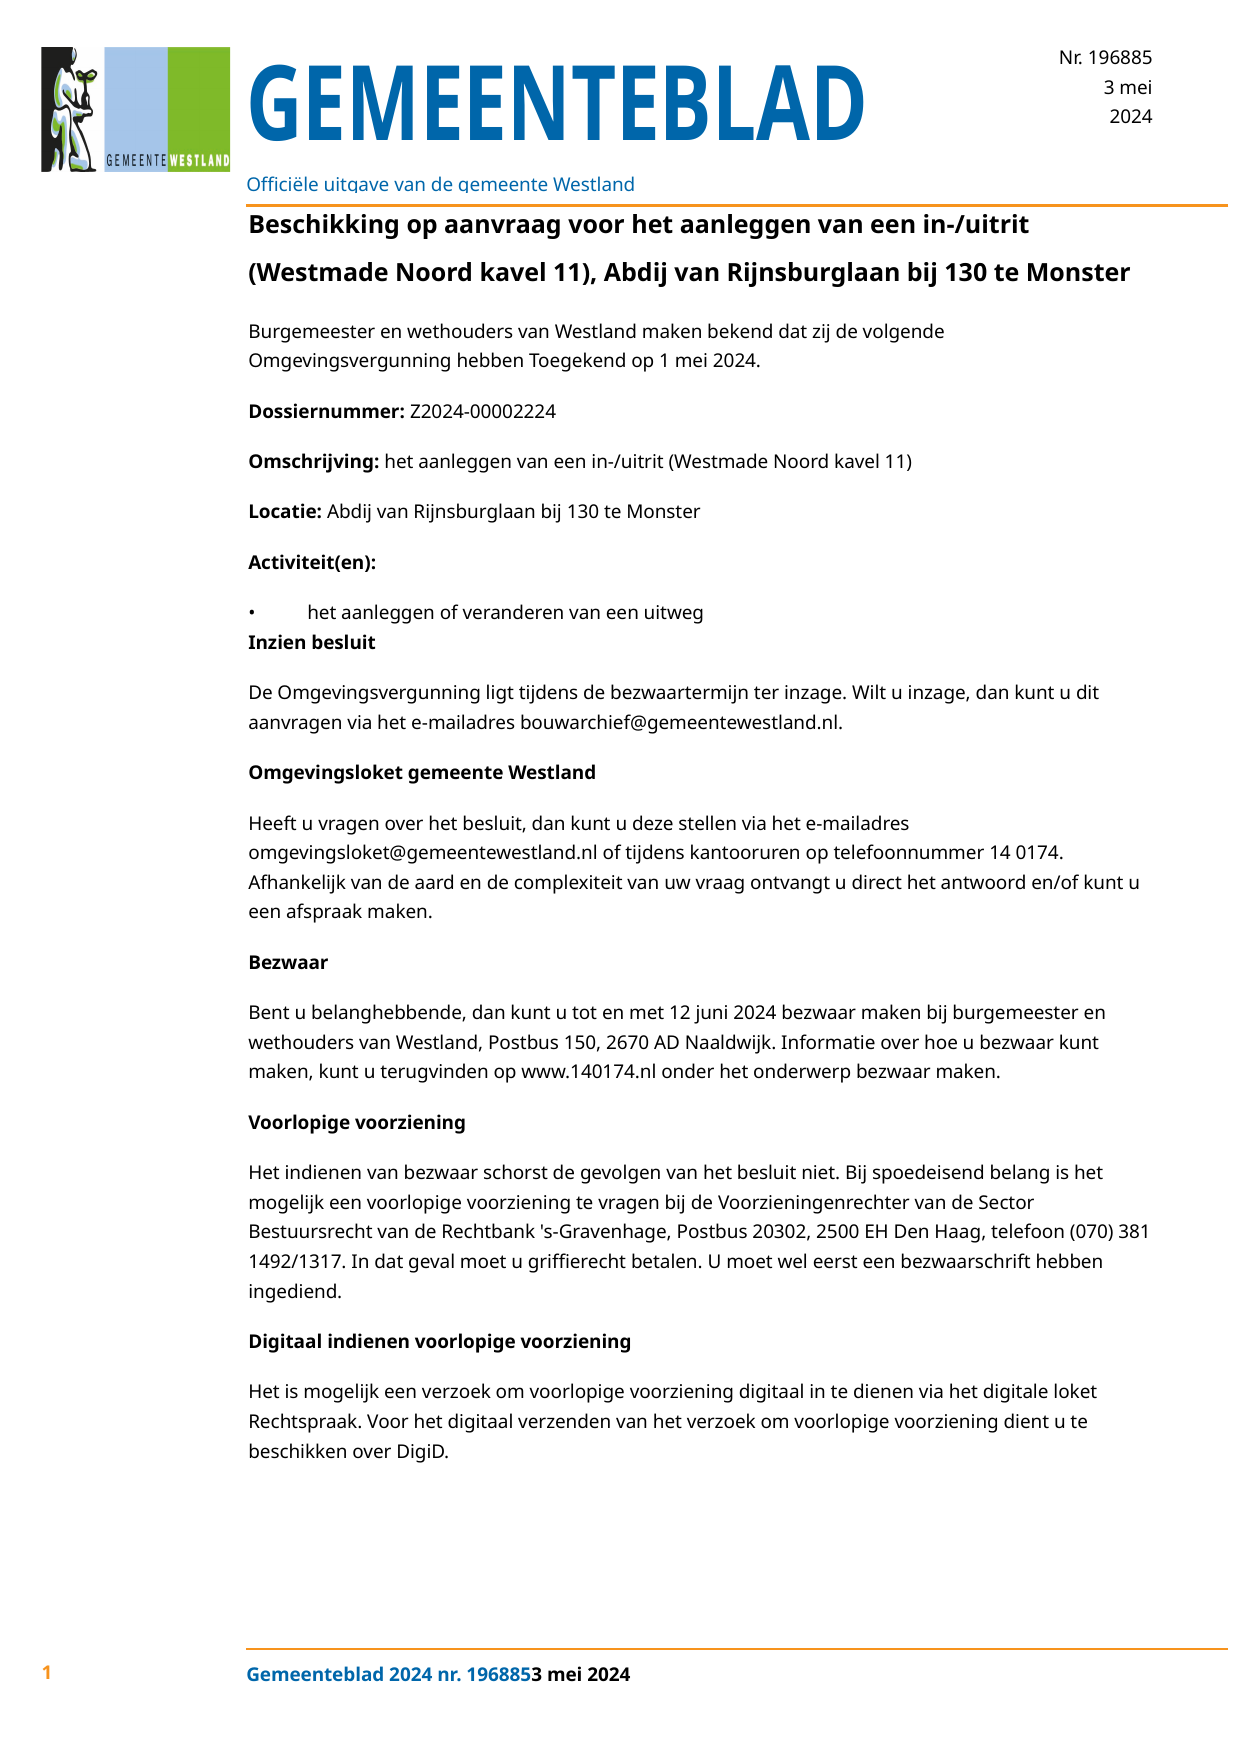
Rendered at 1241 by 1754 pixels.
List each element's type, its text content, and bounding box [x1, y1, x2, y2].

text Heeft u vragen over het besluit, dan kunt u deze stellen via het e-mailadres omgevingsloket@gemeentewestland.nl of tijdens kantooruren op telefoonnummer 14 0174. Afhankelijk van de aard en de complexiteit van uw vraag ontvangt u direct het antwoord en/of kunt u een afspraak maken. [248, 810, 1152, 924]
text Digitaal indienen voorlopige voorziening [248, 1328, 1152, 1354]
text Voorlopige voorziening [248, 1109, 1152, 1135]
text Locatie: Abdij van Rijnsburglaan bij 130 te Monster [248, 499, 1152, 524]
text Burgemeester en wethouders van Westland maken bekend dat zij de volgende Omgevingsvergunning hebben Toegekend op 1 mei 2024. [248, 318, 1152, 373]
text Bent u belanghebbende, dan kunt u tot en met 12 juni 2024 bezwaar maken bij burgemeester en wethouders van Westland, Postbus 150, 2670 AD Naaldwijk. Informatie over hoe u bezwaar kunt maken, kunt u terugvinden op www.140174.nl onder het onderwerp bezwaar maken. [248, 999, 1152, 1084]
text Dossiernummer: Z2024-00002224 [248, 398, 1152, 424]
text Bezwaar [248, 949, 1152, 975]
text Activiteit(en): [248, 549, 1152, 575]
picture [41, 47, 231, 172]
text Beschikking op aanvraag voor het aanleggen van een in-/uitrit (Westmade Noord kavel 11), Abdij van Rijnsburglaan bij 130 te Monster [248, 207, 1152, 288]
text De Omgevingsvergunning ligt tijdens de bezwaartermijn ter inzage. Wilt u inzage, dan kunt u dit aanvragen via het e-mailadres bouwarchief@gemeentewestland.nl. [248, 679, 1152, 735]
text Het indienen van bezwaar schorst de gevolgen van het besluit niet. Bij spoedeisend belang is het mogelijk een voorlopige voorziening te vragen bij de Voorzieningenrechter van de Sector Bestuursrecht van de Rechtbank 's-Gravenhage, Postbus 20302, 2500 EH Den Haag, telefoon (070) 381 1492/1317. In dat geval moet u griffierecht betalen. U moet wel eerst een bezwaarschrift hebben ingediend. [248, 1159, 1152, 1304]
list het aanleggen of veranderen van een uitweg [248, 599, 1152, 625]
text Omschrijving: het aanleggen van een in-/uitrit (Westmade Noord kavel 11) [248, 448, 1152, 474]
text Omgevingsloket gemeente Westland [248, 759, 1152, 785]
text Het is mogelijk een verzoek om voorlopige voorziening digitaal in te dienen via het digitale loket Rechtspraak. Voor het digitaal verzenden van het verzoek om voorlopige voorziening dient u te beschikken over DigiD. [248, 1379, 1152, 1464]
text Inzien besluit [248, 629, 1152, 655]
